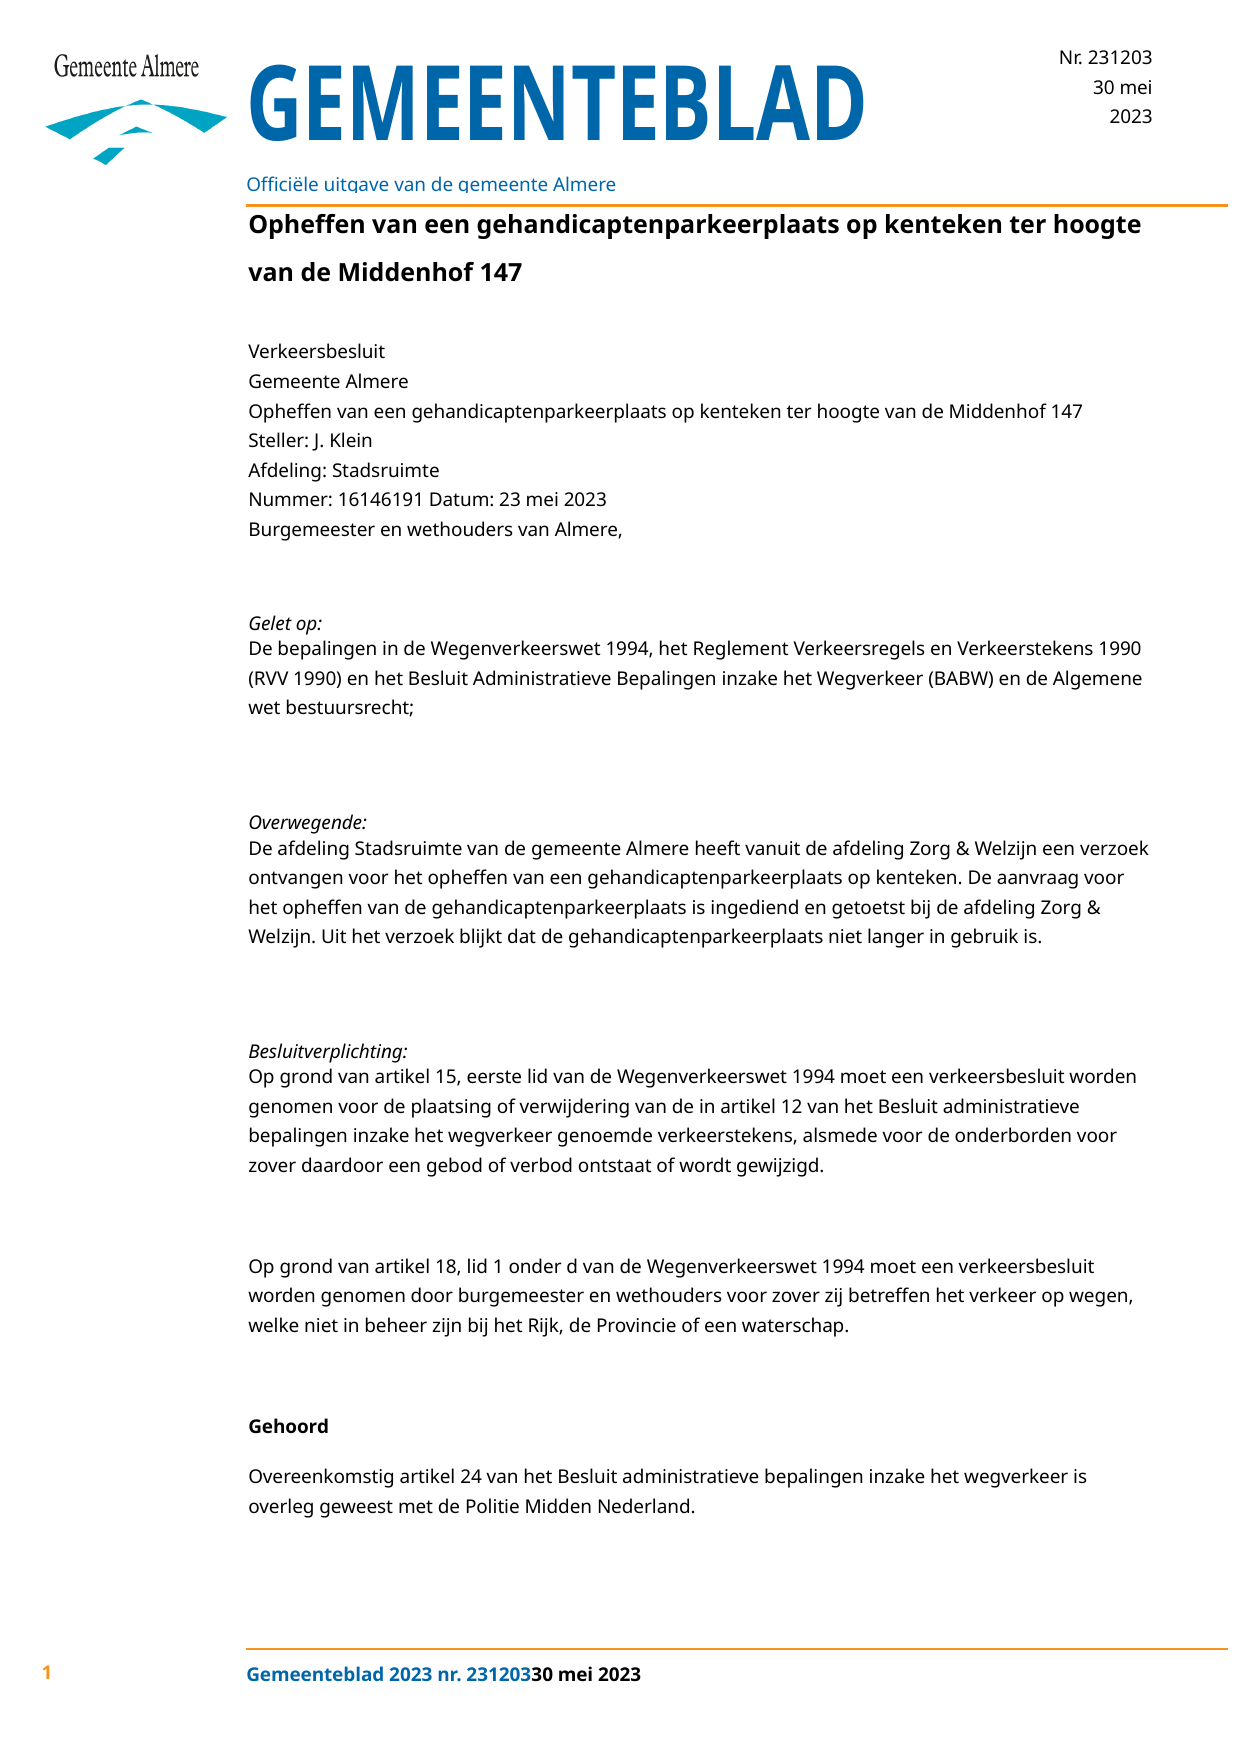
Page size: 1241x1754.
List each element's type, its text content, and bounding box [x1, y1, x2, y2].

text De bepalingen in de Wegenverkeerswet 1994, het Reglement Verkeersregels en Verkeerstekens 1990 (RVV 1990) en het Besluit Administratieve Bepalingen inzake het Wegverkeer (BABW) en de Algemene wet bestuursrecht; [248, 635, 1152, 720]
text Gelet op: [248, 610, 1152, 635]
text Verkeersbesluit [248, 339, 1152, 364]
text Gemeente Almere [248, 368, 1152, 394]
text Nummer: 16146191 Datum: 23 mei 2023 [248, 487, 1152, 512]
text Overwegende: [248, 809, 1152, 835]
text Overeenkomstig artikel 24 van het Besluit administratieve bepalingen inzake het wegverkeer is overleg geweest met de Politie Midden Nederland. [248, 1463, 1152, 1519]
text De afdeling Stadsruimte van de gemeente Almere heeft vanuit de afdeling Zorg & Welzijn een verzoek ontvangen voor het opheffen van een gehandicaptenparkeerplaats op kenteken. De aanvraag voor het opheffen van de gehandicaptenparkeerplaats is ingediend en getoetst bij de afdeling Zorg & Welzijn. Uit het verzoek blijkt dat de gehandicaptenparkeerplaats niet langer in gebruik is. [248, 835, 1152, 949]
text Op grond van artikel 18, lid 1 onder d van de Wegenverkeerswet 1994 moet een verkeersbesluit worden genomen door burgemeester en wethouders voor zover zij betreffen het verkeer op wegen, welke niet in beheer zijn bij het Rijk, de Provincie of een waterschap. [248, 1253, 1152, 1338]
picture [41, 47, 231, 172]
text Afdeling: Stadsruimte [248, 457, 1152, 483]
text Steller: J. Klein [248, 427, 1152, 453]
text Opheffen van een gehandicaptenparkeerplaats op kenteken ter hoogte van de Middenhof 147 [248, 207, 1152, 288]
text Burgemeester en wethouders van Almere, [248, 516, 1152, 542]
text Opheffen van een gehandicaptenparkeerplaats op kenteken ter hoogte van de Middenhof 147 [248, 398, 1152, 423]
text Gehoord [248, 1413, 1152, 1439]
text Besluitverplichting: [248, 1038, 1152, 1063]
text Op grond van artikel 15, eerste lid van de Wegenverkeerswet 1994 moet een verkeersbesluit worden genomen voor de plaatsing of verwijdering van de in artikel 12 van het Besluit administratieve bepalingen inzake het wegverkeer genoemde verkeerstekens, alsmede voor de onderborden voor zover daardoor een gebod of verbod ontstaat of wordt gewijzigd. [248, 1063, 1152, 1178]
